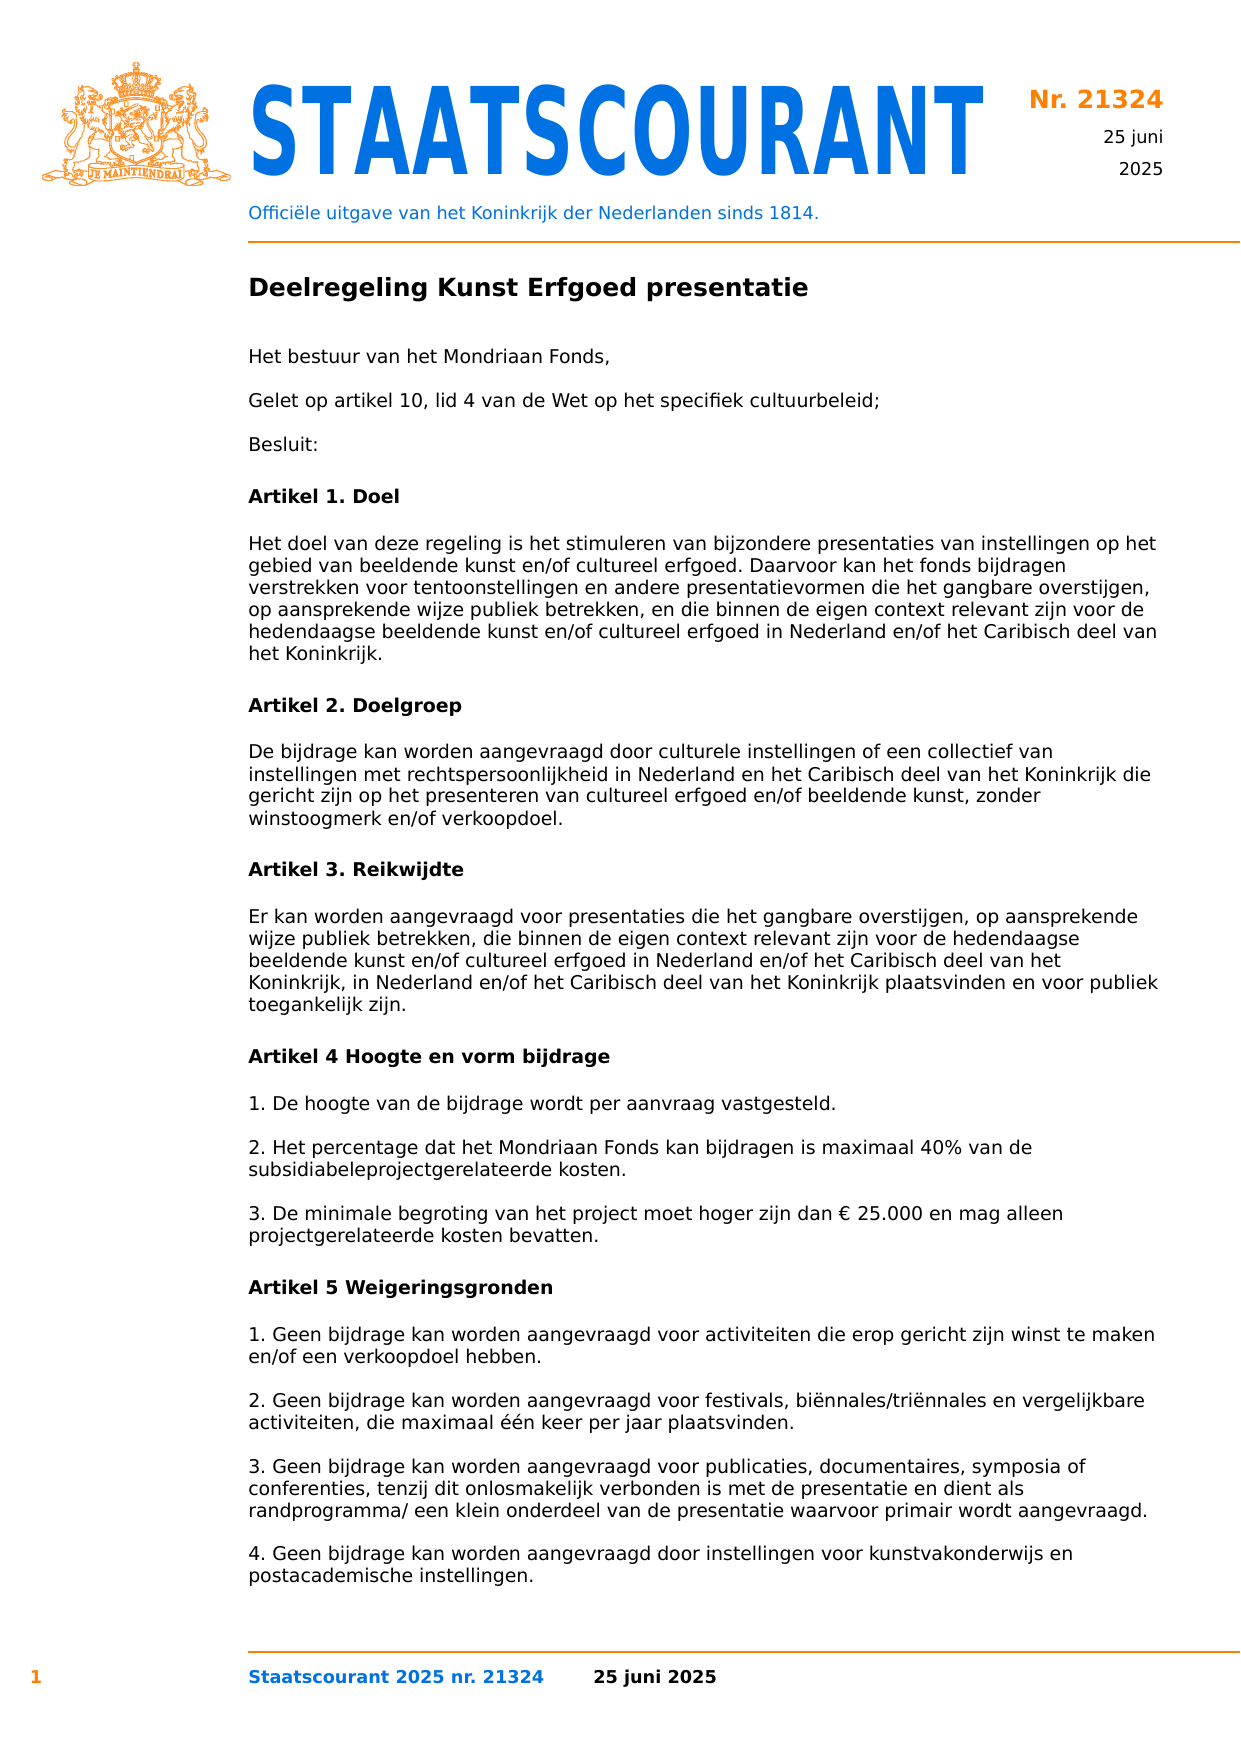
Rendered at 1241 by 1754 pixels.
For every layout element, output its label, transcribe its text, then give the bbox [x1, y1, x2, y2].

subtitle Artikel 3. Reikwijdte [248, 859, 1163, 881]
text 4. Geen bijdrage kan worden aangevraagd door instellingen voor kunstvakonderwijs en postacademische instellingen. [248, 1543, 1163, 1587]
text Besluit: [248, 434, 1163, 456]
text 2. Geen bijdrage kan worden aangevraagd voor festivals, biënnales/triënnales en vergelijkbare activiteiten, die maximaal één keer per jaar plaatsvinden. [248, 1390, 1163, 1434]
table_header Nr. 21324 [998, 62, 1240, 121]
text Gelet op artikel 10, lid 4 van de Wet op het specifiek cultuurbeleid; [248, 390, 1163, 412]
text 3. Geen bijdrage kan worden aangevraagd voor publicaties, documentaires, symposia of conferenties, tenzij dit onlosmakelijk verbonden is met de presentatie en dient als randprogramma/ een klein onderdeel van de presentatie waarvoor primair wordt aangevraagd. [248, 1456, 1163, 1521]
table_header STAATSCOURANT [248, 62, 998, 203]
subtitle Artikel 5 Weigeringsgronden [248, 1277, 1163, 1299]
text 1. De hoogte van de bijdrage wordt per aanvraag vastgesteld. [248, 1093, 1163, 1115]
text Het bestuur van het Mondriaan Fonds, [248, 346, 1163, 368]
text De bijdrage kan worden aangevraagd door culturele instellingen of een collectief van instellingen met rechtspersoonlijkheid in Nederland en het Caribisch deel van het Koninkrijk die gericht zijn op het presenteren van cultureel erfgoed en/of beeldende kunst, zonder winstoogmerk en/of verkoopdoel. [248, 741, 1163, 829]
text 3. De minimale begroting van het project moet hoger zijn dan € 25.000 en mag alleen projectgerelateerde kosten bevatten. [248, 1203, 1163, 1247]
table_cell 2025 [998, 153, 1240, 203]
subtitle Artikel 1. Doel [248, 486, 1163, 508]
text Er kan worden aangevraagd voor presentaties die het gangbare overstijgen, op aansprekende wijze publiek betrekken, die binnen de eigen context relevant zijn voor de hedendaagse beeldende kunst en/of cultureel erfgoed in Nederland en/of het Caribisch deel van het Koninkrijk, in Nederland en/of het Caribisch deel van het Koninkrijk plaatsvinden en voor publiek toegankelijk zijn. [248, 906, 1163, 1016]
subtitle Artikel 4 Hoogte en vorm bijdrage [248, 1046, 1163, 1068]
text 1. Geen bijdrage kan worden aangevraagd voor activiteiten die erop gericht zijn winst te maken en/of een verkoopdoel hebben. [248, 1324, 1163, 1368]
text 2. Het percentage dat het Mondriaan Fonds kan bijdragen is maximaal 40% van de subsidiabeleprojectgerelateerde kosten. [248, 1137, 1163, 1181]
table_cell Officiële uitgave van het Koninkrijk der Nederlanden sinds 1814. [248, 203, 1240, 241]
text Het doel van deze regeling is het stimuleren van bijzondere presentaties van instellingen op het gebied van beeldende kunst en/of cultureel erfgoed. Daarvoor kan het fonds bijdragen verstrekken voor tentoonstellingen en andere presentatievormen die het gangbare overstijgen, op aansprekende wijze publiek betrekken, en die binnen de eigen context relevant zijn voor de hedendaagse beeldende kunst en/of cultureel erfgoed in Nederland en/of het Caribisch deel van het Koninkrijk. [248, 533, 1163, 664]
subtitle Artikel 2. Doelgroep [248, 694, 1163, 716]
picture [41, 62, 231, 186]
table_header [25, 62, 248, 241]
subtitle Deelregeling Kunst Erfgoed presentatie [248, 273, 1163, 302]
table_cell 25 juni [998, 121, 1240, 153]
